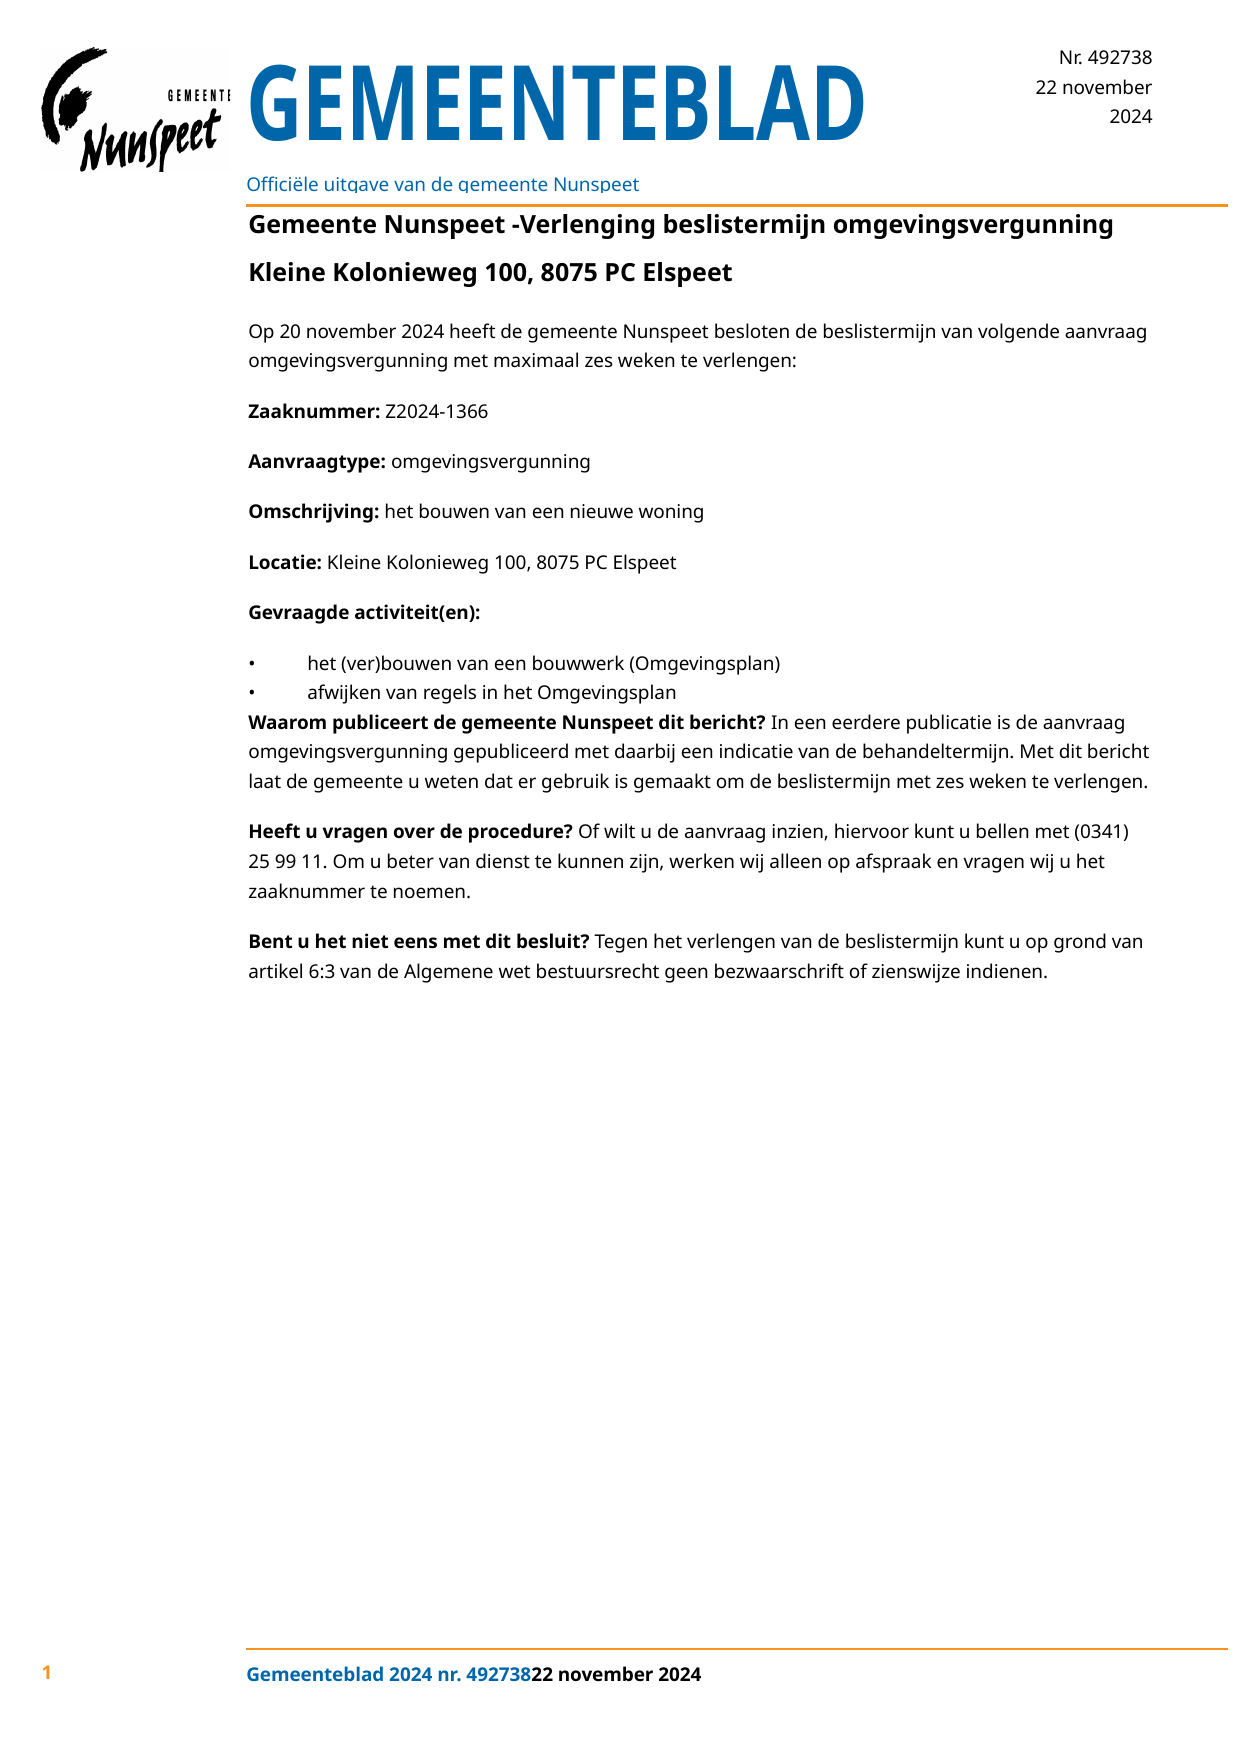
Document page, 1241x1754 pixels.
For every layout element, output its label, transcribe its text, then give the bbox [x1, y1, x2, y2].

text Heeft u vragen over de procedure? Of wilt u de aanvraag inzien, hiervoor kunt u bellen met (0341) 25 99 11. Om u beter van dienst te kunnen zijn, werken wij alleen op afspraak en vragen wij u het zaaknummer te noemen. [248, 819, 1152, 904]
text Gevraagde activiteit(en): [248, 599, 1152, 625]
text Op 20 november 2024 heeft de gemeente Nunspeet besloten de beslistermijn van volgende aanvraag omgevingsvergunning met maximaal zes weken te verlengen: [248, 318, 1152, 373]
list afwijken van regels in het Omgevingsplan [248, 679, 1152, 705]
text Waarom publiceert de gemeente Nunspeet dit bericht? In een eerdere publicatie is de aanvraag omgevingsvergunning gepubliceerd met daarbij een indicatie van de behandeltermijn. Met dit bericht laat de gemeente u weten dat er gebruik is gemaakt om de beslistermijn met zes weken te verlengen. [248, 709, 1152, 794]
text Bent u het niet eens met dit besluit? Tegen het verlengen van de beslistermijn kunt u op grond van artikel 6:3 van de Algemene wet bestuursrecht geen bezwaarschrift of zienswijze indienen. [248, 928, 1152, 984]
picture [41, 47, 231, 172]
text Locatie: Kleine Kolonieweg 100, 8075 PC Elspeet [248, 549, 1152, 575]
text Zaaknummer: Z2024-1366 [248, 398, 1152, 424]
text Gemeente Nunspeet -Verlenging beslistermijn omgevingsvergunning Kleine Kolonieweg 100, 8075 PC Elspeet [248, 207, 1152, 288]
text Omschrijving: het bouwen van een nieuwe woning [248, 499, 1152, 524]
text Aanvraagtype: omgevingsvergunning [248, 448, 1152, 474]
list het (ver)bouwen van een bouwwerk (Omgevingsplan) [248, 650, 1152, 676]
